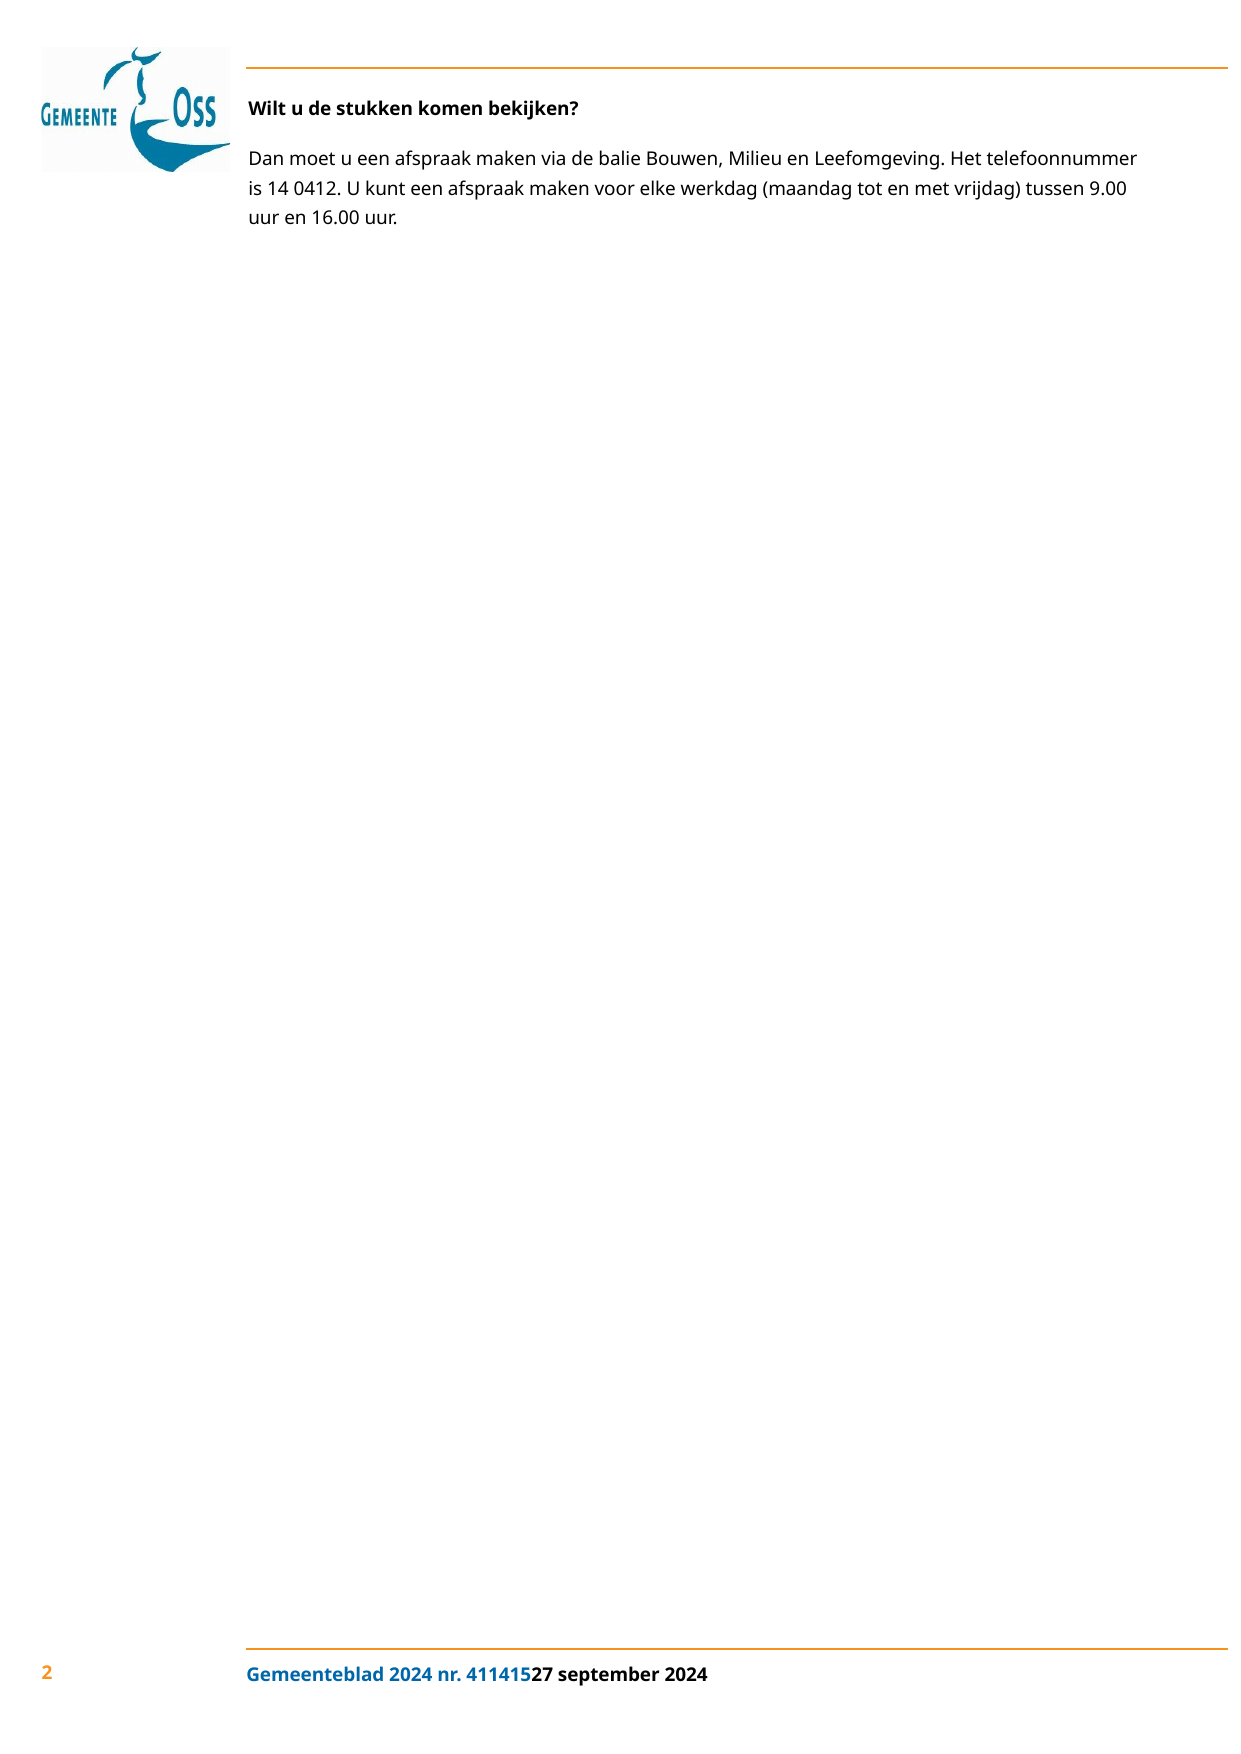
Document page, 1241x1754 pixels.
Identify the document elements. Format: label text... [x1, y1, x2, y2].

text Dan moet u een afspraak maken via de balie Bouwen, Milieu en Leefomgeving. Het telefoonnummer is 14 0412. U kunt een afspraak maken voor elke werkdag (maandag tot en met vrijdag) tussen 9.00 uur en 16.00 uur. [248, 145, 1152, 230]
picture [41, 47, 231, 172]
text Wilt u de stukken komen bekijken? [248, 95, 1152, 121]
